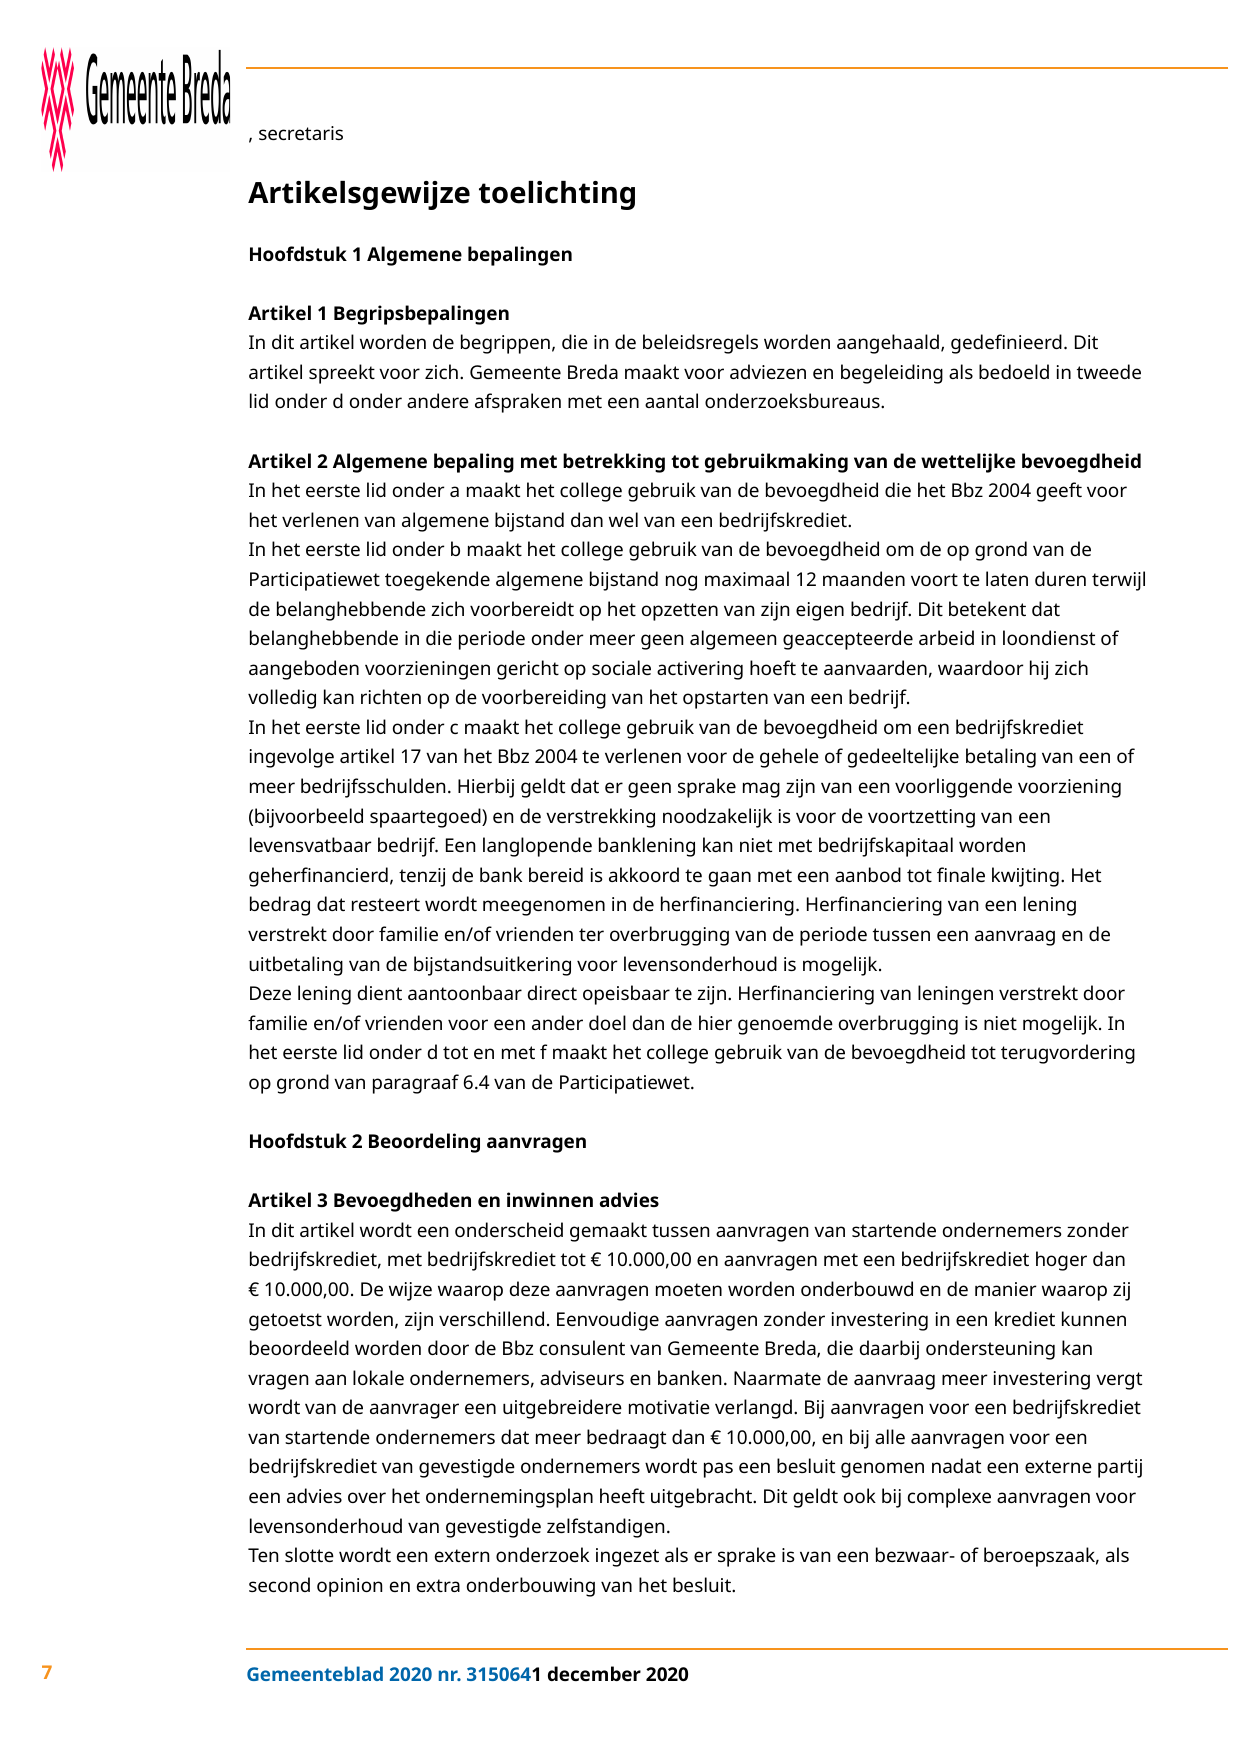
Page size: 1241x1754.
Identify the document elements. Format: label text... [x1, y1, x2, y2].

text In het eerste lid onder c maakt het college gebruik van de bevoegdheid om een bedrijfskrediet ingevolge artikel 17 van het Bbz 2004 te verlenen voor de gehele of gedeeltelijke betaling van een of meer bedrijfsschulden. Hierbij geldt dat er geen sprake mag zijn van een voorliggende voorziening (bijvoorbeeld spaartegoed) en de verstrekking noodzakelijk is voor de voortzetting van een levensvatbaar bedrijf. Een langlopende banklening kan niet met bedrijfskapitaal worden geherfinancierd, tenzij de bank bereid is akkoord te gaan met een aanbod tot finale kwijting. Het bedrag dat resteert wordt meegenomen in de herfinanciering. Herfinanciering van een lening verstrekt door familie en/of vrienden ter overbrugging van de periode tussen een aanvraag en de uitbetaling van de bijstandsuitkering voor levensonderhoud is mogelijk. [248, 714, 1152, 977]
text € 10.000,00. De wijze waarop deze aanvragen moeten worden onderbouwd en de manier waarop zij getoetst worden, zijn verschillend. Eenvoudige aanvragen zonder investering in een krediet kunnen beoordeeld worden door de Bbz consulent van Gemeente Breda, die daarbij ondersteuning kan vragen aan lokale ondernemers, adviseurs en banken. Naarmate de aanvraag meer investering vergt wordt van de aanvrager een uitgebreidere motivatie verlangd. Bij aanvragen voor een bedrijfskrediet van startende ondernemers dat meer bedraagt dan € 10.000,00, en bij alle aanvragen voor een bedrijfskrediet van gevestigde ondernemers wordt pas een besluit genomen nadat een externe partij een advies over het ondernemingsplan heeft uitgebracht. Dit geldt ook bij complexe aanvragen voor levensonderhoud van gevestigde zelfstandigen. [248, 1276, 1152, 1539]
text Hoofdstuk 1 Algemene bepalingen [248, 241, 1152, 267]
picture [41, 47, 231, 172]
text Artikel 2 Algemene bepaling met betrekking tot gebruikmaking van de wettelijke bevoegdheid [248, 448, 1152, 474]
text Artikel 1 Begripsbepalingen [248, 300, 1152, 326]
text , secretaris [248, 121, 1152, 146]
text Ten slotte wordt een extern onderzoek ingezet als er sprake is van een bezwaar- of beroepszaak, als second opinion en extra onderbouwing van het besluit. [248, 1542, 1152, 1598]
text Artikel 3 Bevoegdheden en inwinnen advies [248, 1187, 1152, 1213]
text In het eerste lid onder a maakt het college gebruik van de bevoegdheid die het Bbz 2004 geeft voor het verlenen van algemene bijstand dan wel van een bedrijfskrediet. [248, 477, 1152, 533]
text Artikelsgewijze toelichting [248, 172, 1152, 212]
text In het eerste lid onder b maakt het college gebruik van de bevoegdheid om de op grond van de Participatiewet toegekende algemene bijstand nog maximaal 12 maanden voort te laten duren terwijl de belanghebbende zich voorbereidt op het opzetten van zijn eigen bedrijf. Dit betekent dat belanghebbende in die periode onder meer geen algemeen geaccepteerde arbeid in loondienst of aangeboden voorzieningen gericht op sociale activering hoeft te aanvaarden, waardoor hij zich volledig kan richten op de voorbereiding van het opstarten van een bedrijf. [248, 537, 1152, 710]
text Deze lening dient aantoonbaar direct opeisbaar te zijn. Herfinanciering van leningen verstrekt door familie en/of vrienden voor een ander doel dan de hier genoemde overbrugging is niet mogelijk. In het eerste lid onder d tot en met f maakt het college gebruik van de bevoegdheid tot terugvordering op grond van paragraaf 6.4 van de Participatiewet. [248, 980, 1152, 1095]
text Hoofdstuk 2 Beoordeling aanvragen [248, 1128, 1152, 1154]
text In dit artikel wordt een onderscheid gemaakt tussen aanvragen van startende ondernemers zonder bedrijfskrediet, met bedrijfskrediet tot € 10.000,00 en aanvragen met een bedrijfskrediet hoger dan [248, 1217, 1152, 1272]
text In dit artikel worden de begrippen, die in de beleidsregels worden aangehaald, gedefinieerd. Dit artikel spreekt voor zich. Gemeente Breda maakt voor adviezen en begeleiding als bedoeld in tweede lid onder d onder andere afspraken met een aantal onderzoeksbureaus. [248, 329, 1152, 414]
